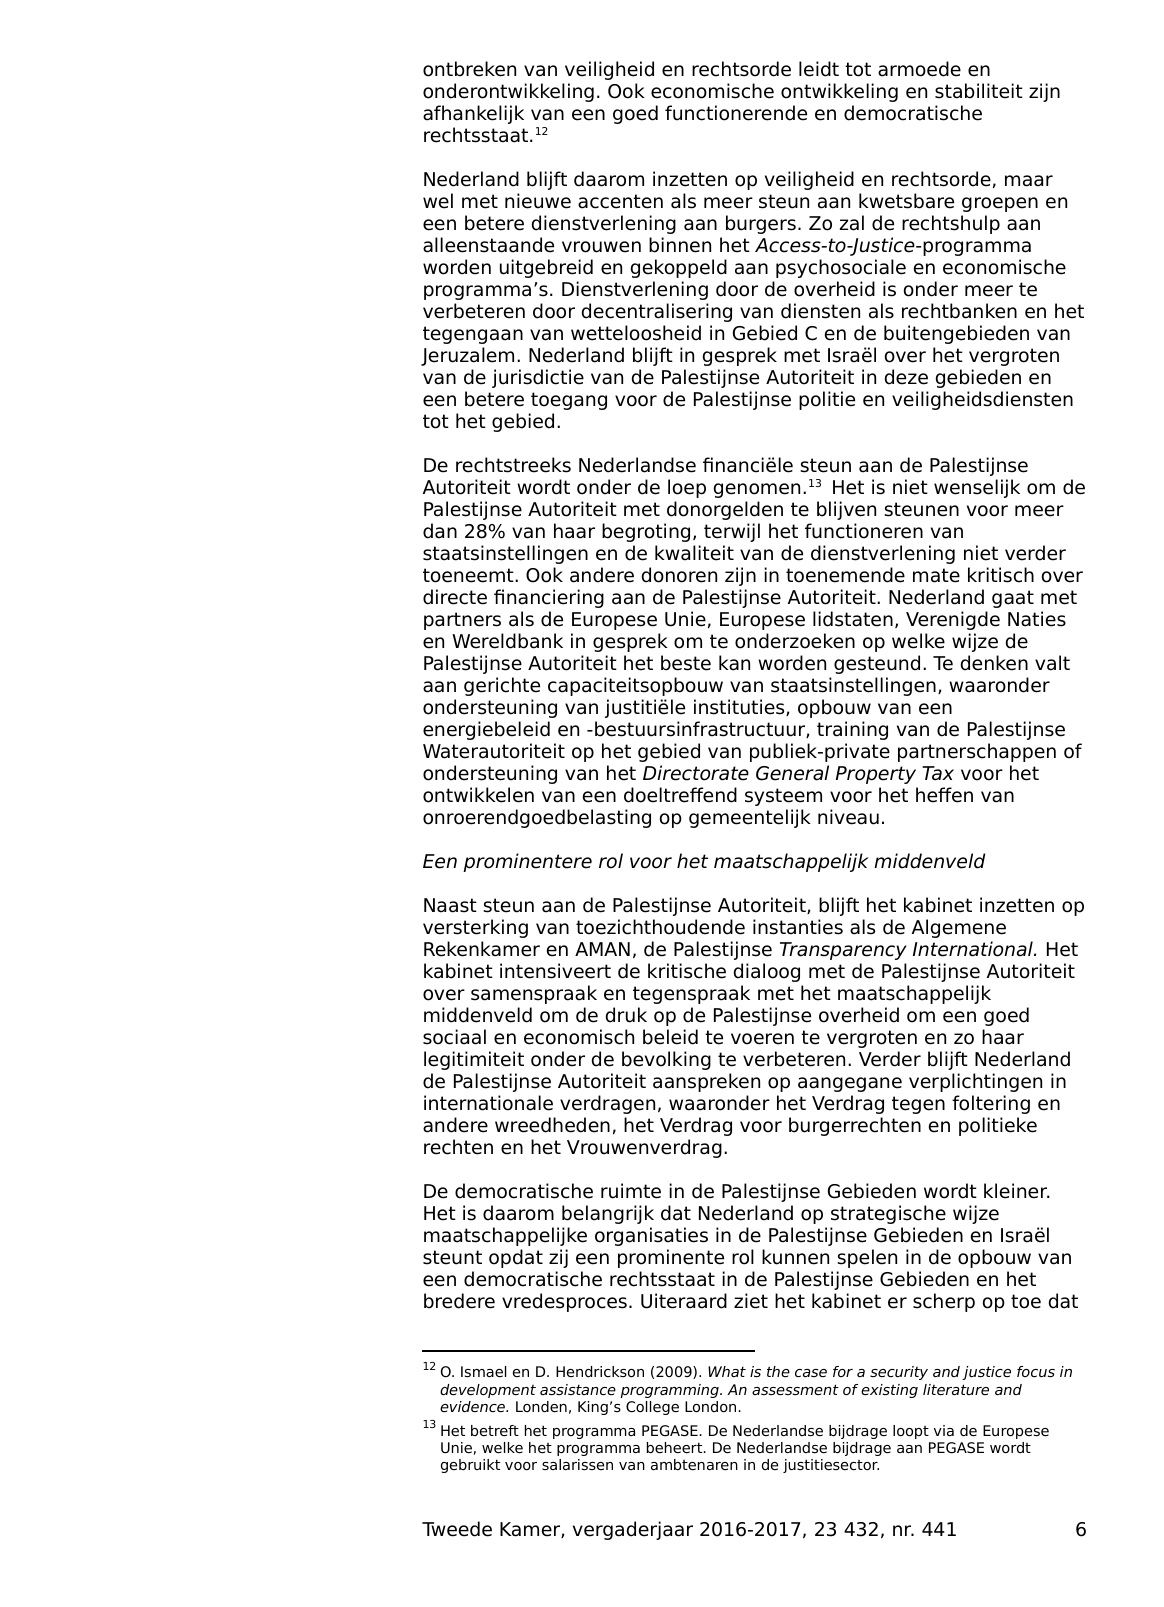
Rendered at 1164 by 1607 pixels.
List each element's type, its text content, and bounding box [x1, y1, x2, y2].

text O. Ismael en D. Hendrickson (2009). What is the case for a security and justice focus in development assistance programming. An assessment of existing literature and evidence. Londen, King’s College London. [422, 1360, 1087, 1416]
text Nederland blijft daarom inzetten op veiligheid en rechtsorde, maar wel met nieuwe accenten als meer steun aan kwetsbare groepen en een betere dienstverlening aan burgers. Zo zal de rechtshulp aan alleenstaande vrouwen binnen het Access-to-Justice-programma worden uitgebreid en gekoppeld aan psychosociale en economische programma’s. Dienstverlening door de overheid is onder meer te verbeteren door decentralisering van diensten als rechtbanken en het tegengaan van wetteloosheid in Gebied C en de buitengebieden van Jeruzalem. Nederland blijft in gesprek met Israël over het vergroten van de jurisdictie van de Palestijnse Autoriteit in deze gebieden en een betere toegang voor de Palestijnse politie en veiligheidsdiensten tot het gebied. [422, 169, 1087, 433]
text ontbreken van veiligheid en rechtsorde leidt tot armoede en onderontwikkeling. Ook economische ontwikkeling en stabiliteit zijn afhankelijk van een goed functionerende en democratische rechtsstaat. [422, 59, 1087, 147]
text De rechtstreeks Nederlandse financiële steun aan de Palestijnse Autoriteit wordt onder de loep genomen. Het is niet wenselijk om de Palestijnse Autoriteit met donorgelden te blijven steunen voor meer dan 28% van haar begroting, terwijl het functioneren van staatsinstellingen en de kwaliteit van de dienstverlening niet verder toeneemt. Ook andere donoren zijn in toenemende mate kritisch over directe financiering aan de Palestijnse Autoriteit. Nederland gaat met partners als de Europese Unie, Europese lidstaten, Verenigde Naties en Wereldbank in gesprek om te onderzoeken op welke wijze de Palestijnse Autoriteit het beste kan worden gesteund. Te denken valt aan gerichte capaciteitsopbouw van staatsinstellingen, waaronder ondersteuning van justitiële instituties, opbouw van een energiebeleid en -bestuursinfrastructuur, training van de Palestijnse Waterautoriteit op het gebied van publiek-private partnerschappen of ondersteuning van het Directorate General Property Tax voor het ontwikkelen van een doeltreffend systeem voor het heffen van onroerendgoedbelasting op gemeentelijk niveau. [422, 455, 1087, 829]
text Het betreft het programma PEGASE. De Nederlandse bijdrage loopt via de Europese Unie, welke het programma beheert. De Nederlandse bijdrage aan PEGASE wordt gebruikt voor salarissen van ambtenaren in de justitiesector. [422, 1418, 1087, 1474]
text Naast steun aan de Palestijnse Autoriteit, blijft het kabinet inzetten op versterking van toezichthoudende instanties als de Algemene Rekenkamer en AMAN, de Palestijnse Transparency International. Het kabinet intensiveert de kritische dialoog met de Palestijnse Autoriteit over samenspraak en tegenspraak met het maatschappelijk middenveld om de druk op de Palestijnse overheid om een goed sociaal en economisch beleid te voeren te vergroten en zo haar legitimiteit onder de bevolking te verbeteren. Verder blijft Nederland de Palestijnse Autoriteit aanspreken op aangegane verplichtingen in internationale verdragen, waaronder het Verdrag tegen foltering en andere wreedheden, het Verdrag voor burgerrechten en politieke rechten en het Vrouwenverdrag. [422, 895, 1087, 1159]
text De democratische ruimte in de Palestijnse Gebieden wordt kleiner. Het is daarom belangrijk dat Nederland op strategische wijze maatschappelijke organisaties in de Palestijnse Gebieden en Israël steunt opdat zij een prominente rol kunnen spelen in de opbouw van een democratische rechtsstaat in de Palestijnse Gebieden en het bredere vredesproces. Uiteraard ziet het kabinet er scherp op toe dat [422, 1181, 1087, 1313]
subtitle Een prominentere rol voor het maatschappelijk middenveld [422, 851, 1087, 873]
